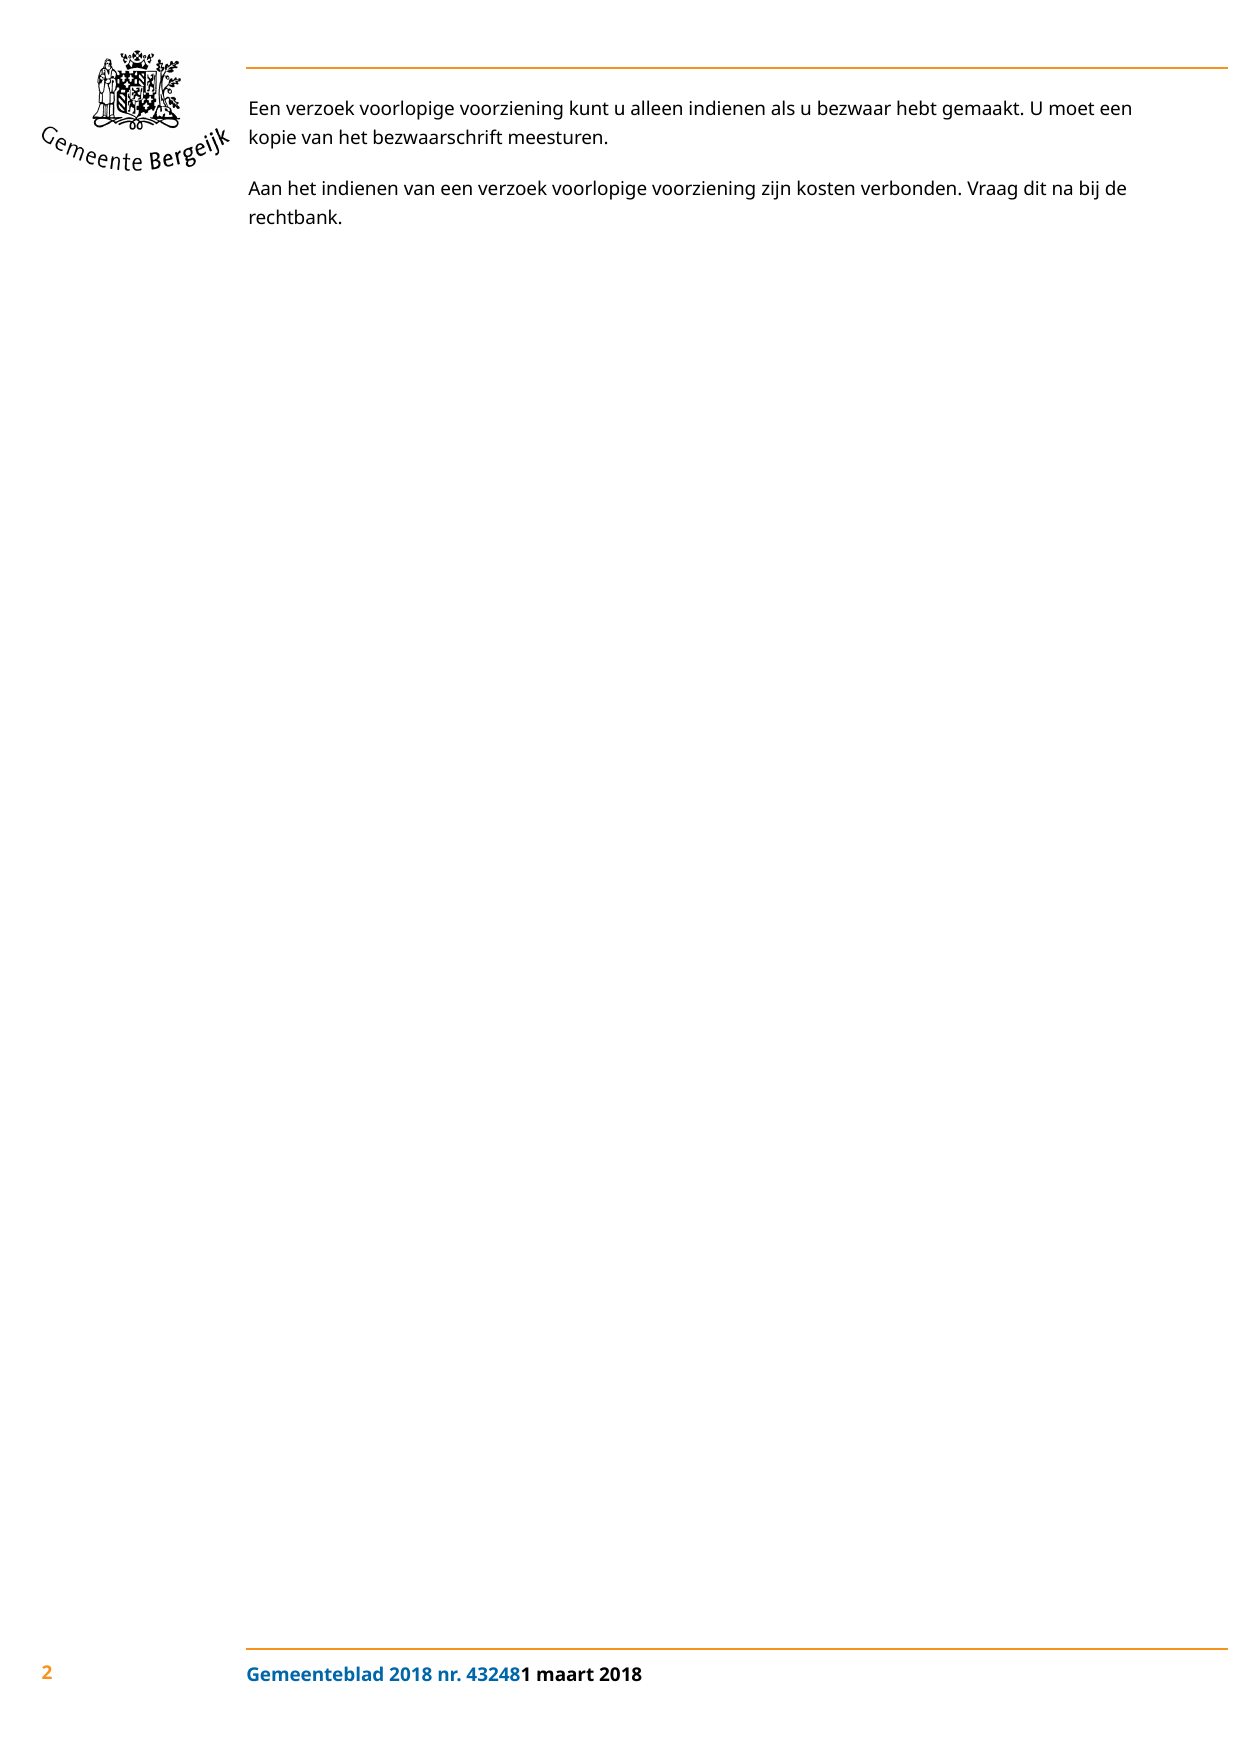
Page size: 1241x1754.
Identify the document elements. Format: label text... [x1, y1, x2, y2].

picture [41, 47, 231, 172]
text Een verzoek voorlopige voorziening kunt u alleen indienen als u bezwaar hebt gemaakt. U moet een kopie van het bezwaarschrift meesturen. [248, 95, 1152, 150]
text Aan het indienen van een verzoek voorlopige voorziening zijn kosten verbonden. Vraag dit na bij de rechtbank. [248, 175, 1152, 230]
